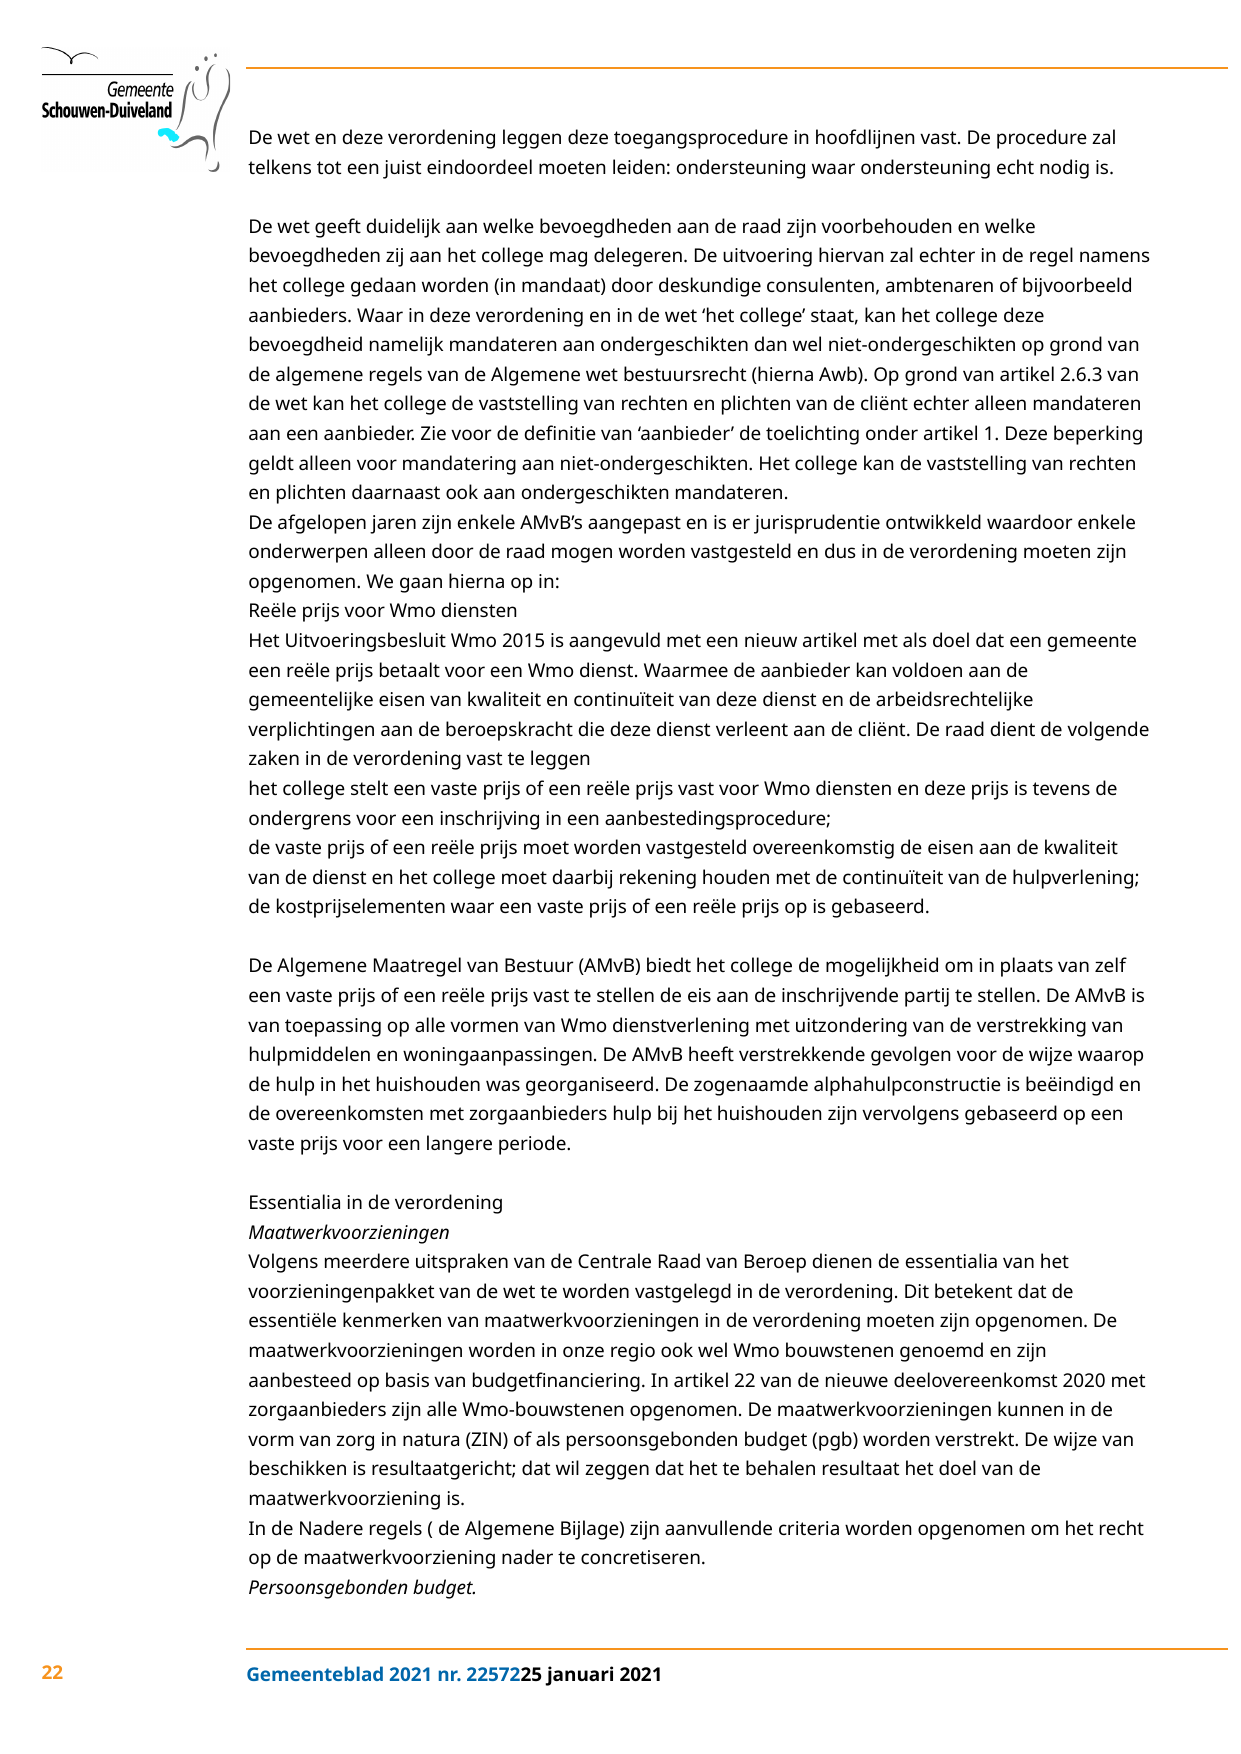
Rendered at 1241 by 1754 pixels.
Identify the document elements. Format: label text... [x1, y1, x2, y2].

text In de Nadere regels ( de Algemene Bijlage) zijn aanvullende criteria worden opgenomen om het recht op de maatwerkvoorziening nader te concretiseren. [248, 1515, 1152, 1570]
picture [41, 47, 231, 172]
text De Algemene Maatregel van Bestuur (AMvB) biedt het college de mogelijkheid om in plaats van zelf een vaste prijs of een reële prijs vast te stellen de eis aan de inschrijvende partij te stellen. De AMvB is van toepassing op alle vormen van Wmo dienstverlening met uitzondering van de verstrekking van hulpmiddelen en woningaanpassingen. De AMvB heeft verstrekkende gevolgen voor de wijze waarop de hulp in het huishouden was georganiseerd. De zogenaamde alphahulpconstructie is beëindigd en de overeenkomsten met zorgaanbieders hulp bij het huishouden zijn vervolgens gebaseerd op een vaste prijs voor een langere periode. [248, 953, 1152, 1156]
text Volgens meerdere uitspraken van de Centrale Raad van Beroep dienen de essentialia van het voorzieningenpakket van de wet te worden vastgelegd in de verordening. Dit betekent dat de essentiële kenmerken van maatwerkvoorzieningen in de verordening moeten zijn opgenomen. De maatwerkvoorzieningen worden in onze regio ook wel Wmo bouwstenen genoemd en zijn aanbesteed op basis van budgetfinanciering. In artikel 22 van de nieuwe deelovereenkomst 2020 met zorgaanbieders zijn alle Wmo-bouwstenen opgenomen. De maatwerkvoorzieningen kunnen in de vorm van zorg in natura (ZIN) of als persoonsgebonden budget (pgb) worden verstrekt. De wijze van beschikken is resultaatgericht; dat wil zeggen dat het te behalen resultaat het doel van de maatwerkvoorziening is. [248, 1248, 1152, 1511]
text de kostprijselementen waar een vaste prijs of een reële prijs op is gebaseerd. [248, 893, 1152, 919]
text het college stelt een vaste prijs of een reële prijs vast voor Wmo diensten en deze prijs is tevens de ondergrens voor een inschrijving in een aanbestedingsprocedure; [248, 775, 1152, 831]
text Reële prijs voor Wmo diensten [248, 598, 1152, 623]
text De wet geeft duidelijk aan welke bevoegdheden aan de raad zijn voorbehouden en welke bevoegdheden zij aan het college mag delegeren. De uitvoering hiervan zal echter in de regel namens het college gedaan worden (in mandaat) door deskundige consulenten, ambtenaren of bijvoorbeeld aanbieders. Waar in deze verordening en in de wet ‘het college’ staat, kan het college deze bevoegdheid namelijk mandateren aan ondergeschikten dan wel niet-ondergeschikten op grond van de algemene regels van de Algemene wet bestuursrecht (hierna Awb). Op grond van artikel 2.6.3 van de wet kan het college de vaststelling van rechten en plichten van de cliënt echter alleen mandateren aan een aanbieder. Zie voor de definitie van ‘aanbieder’ de toelichting onder artikel 1. Deze beperking geldt alleen voor mandatering aan niet-ondergeschikten. Het college kan de vaststelling van rechten en plichten daarnaast ook aan ondergeschikten mandateren. [248, 213, 1152, 505]
text de vaste prijs of een reële prijs moet worden vastgesteld overeenkomstig de eisen aan de kwaliteit van de dienst en het college moet daarbij rekening houden met de continuïteit van de hulpverlening; [248, 834, 1152, 890]
text Essentialia in de verordening [248, 1189, 1152, 1215]
text De wet en deze verordening leggen deze toegangsprocedure in hoofdlijnen vast. De procedure zal telkens tot een juist eindoordeel moeten leiden: ondersteuning waar ondersteuning echt nodig is. [248, 124, 1152, 180]
text De afgelopen jaren zijn enkele AMvB’s aangepast en is er jurisprudentie ontwikkeld waardoor enkele onderwerpen alleen door de raad mogen worden vastgesteld en dus in de verordening moeten zijn opgenomen. We gaan hierna op in: [248, 509, 1152, 594]
text Maatwerkvoorzieningen [248, 1219, 1152, 1245]
text Het Uitvoeringsbesluit Wmo 2015 is aangevuld met een nieuw artikel met als doel dat een gemeente een reële prijs betaalt voor een Wmo dienst. Waarmee de aanbieder kan voldoen aan de gemeentelijke eisen van kwaliteit en continuïteit van deze dienst en de arbeidsrechtelijke verplichtingen aan de beroepskracht die deze dienst verleent aan de cliënt. De raad dient de volgende zaken in de verordening vast te leggen [248, 627, 1152, 771]
text Persoonsgebonden budget. [248, 1574, 1152, 1600]
